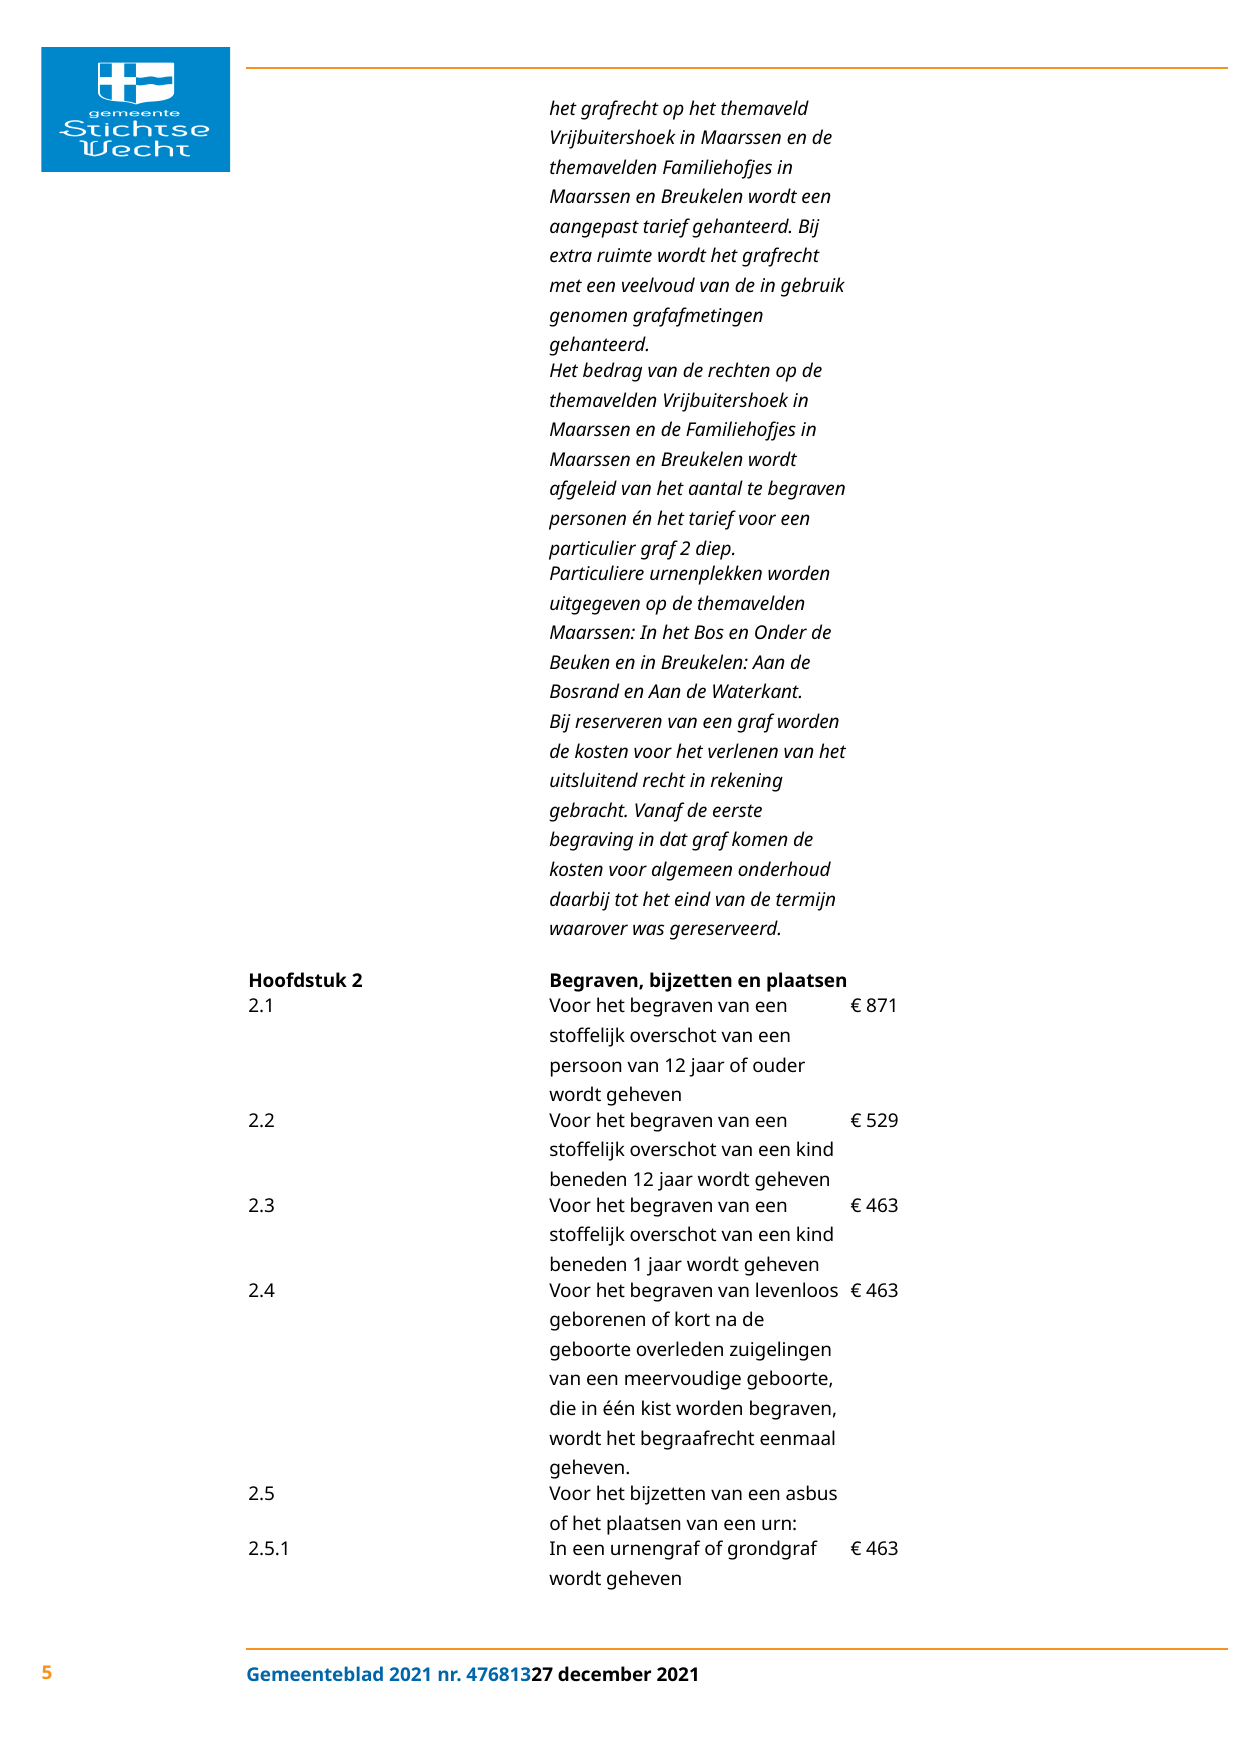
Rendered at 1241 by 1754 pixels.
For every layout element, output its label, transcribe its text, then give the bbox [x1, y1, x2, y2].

table_cell € 529 [850, 1107, 1152, 1192]
table_cell Voor het begraven van een stoffelijk overschot van een persoon van 12 jaar of ouder wordt geheven [549, 993, 850, 1107]
table_cell Hoofdstuk 2 [248, 967, 549, 993]
table_cell In een urnengraf of grondgraf wordt geheven [549, 1535, 850, 1591]
table_cell 2.5.1 [248, 1535, 549, 1591]
table_cell Voor het begraven van levenloos geborenen of kort na de geboorte overleden zuigelingen van een meervoudige geboorte, die in één kist worden begraven, wordt het begraafrecht eenmaal geheven. [549, 1277, 850, 1480]
table_cell 2.5 [248, 1480, 549, 1535]
table_cell [850, 967, 1152, 993]
table_cell [850, 95, 1152, 357]
table_cell [850, 1480, 1152, 1535]
table_cell [248, 941, 549, 967]
table_cell 2.3 [248, 1192, 549, 1277]
table_cell € 463 [850, 1192, 1152, 1277]
table_cell [549, 941, 850, 967]
table_cell [850, 941, 1152, 967]
table_cell € 463 [850, 1277, 1152, 1480]
table_cell [248, 560, 549, 941]
table_cell € 871 [850, 993, 1152, 1107]
table_cell Voor het bijzetten van een asbus of het plaatsen van een urn: [549, 1480, 850, 1535]
table_cell Particuliere urnenplekken worden uitgegeven op de themavelden Maarssen: In het Bos en Onder de Beuken en in Breukelen: Aan de Bosrand en Aan de Waterkant. Bij reserveren van een graf worden de kosten voor het verlenen van het uitsluitend recht in rekening gebracht. Vanaf de eerste begraving in dat graf komen de kosten voor algemeen onderhoud daarbij tot het eind van de termijn waarover was gereserveerd. [549, 560, 850, 941]
table_cell € 463 [850, 1535, 1152, 1591]
table_cell Voor het begraven van een stoffelijk overschot van een kind beneden 12 jaar wordt geheven [549, 1107, 850, 1192]
table_cell 2.2 [248, 1107, 549, 1192]
table_cell Het bedrag van de rechten op de themavelden Vrijbuitershoek in Maarssen en de Familiehofjes in Maarssen en Breukelen wordt afgeleid van het aantal te begraven personen én het tarief voor een particulier graf 2 diep. [549, 357, 850, 560]
table_cell 2.4 [248, 1277, 549, 1480]
picture [99, 63, 135, 101]
table_cell 2.1 [248, 993, 549, 1107]
table_cell [850, 357, 1152, 560]
table_cell [248, 95, 549, 357]
table_cell [850, 560, 1152, 941]
picture [137, 63, 174, 103]
table_cell [248, 357, 549, 560]
table_cell Voor het begraven van een stoffelijk overschot van een kind beneden 1 jaar wordt geheven [549, 1192, 850, 1277]
table_cell Begraven, bijzetten en plaatsen [549, 967, 850, 993]
table_cell het grafrecht op het themaveld Vrijbuitershoek in Maarssen en de themavelden Familiehofjes in Maarssen en Breukelen wordt een aangepast tarief gehanteerd. Bij extra ruimte wordt het grafrecht met een veelvoud van de in gebruik genomen grafafmetingen gehanteerd. [549, 95, 850, 357]
